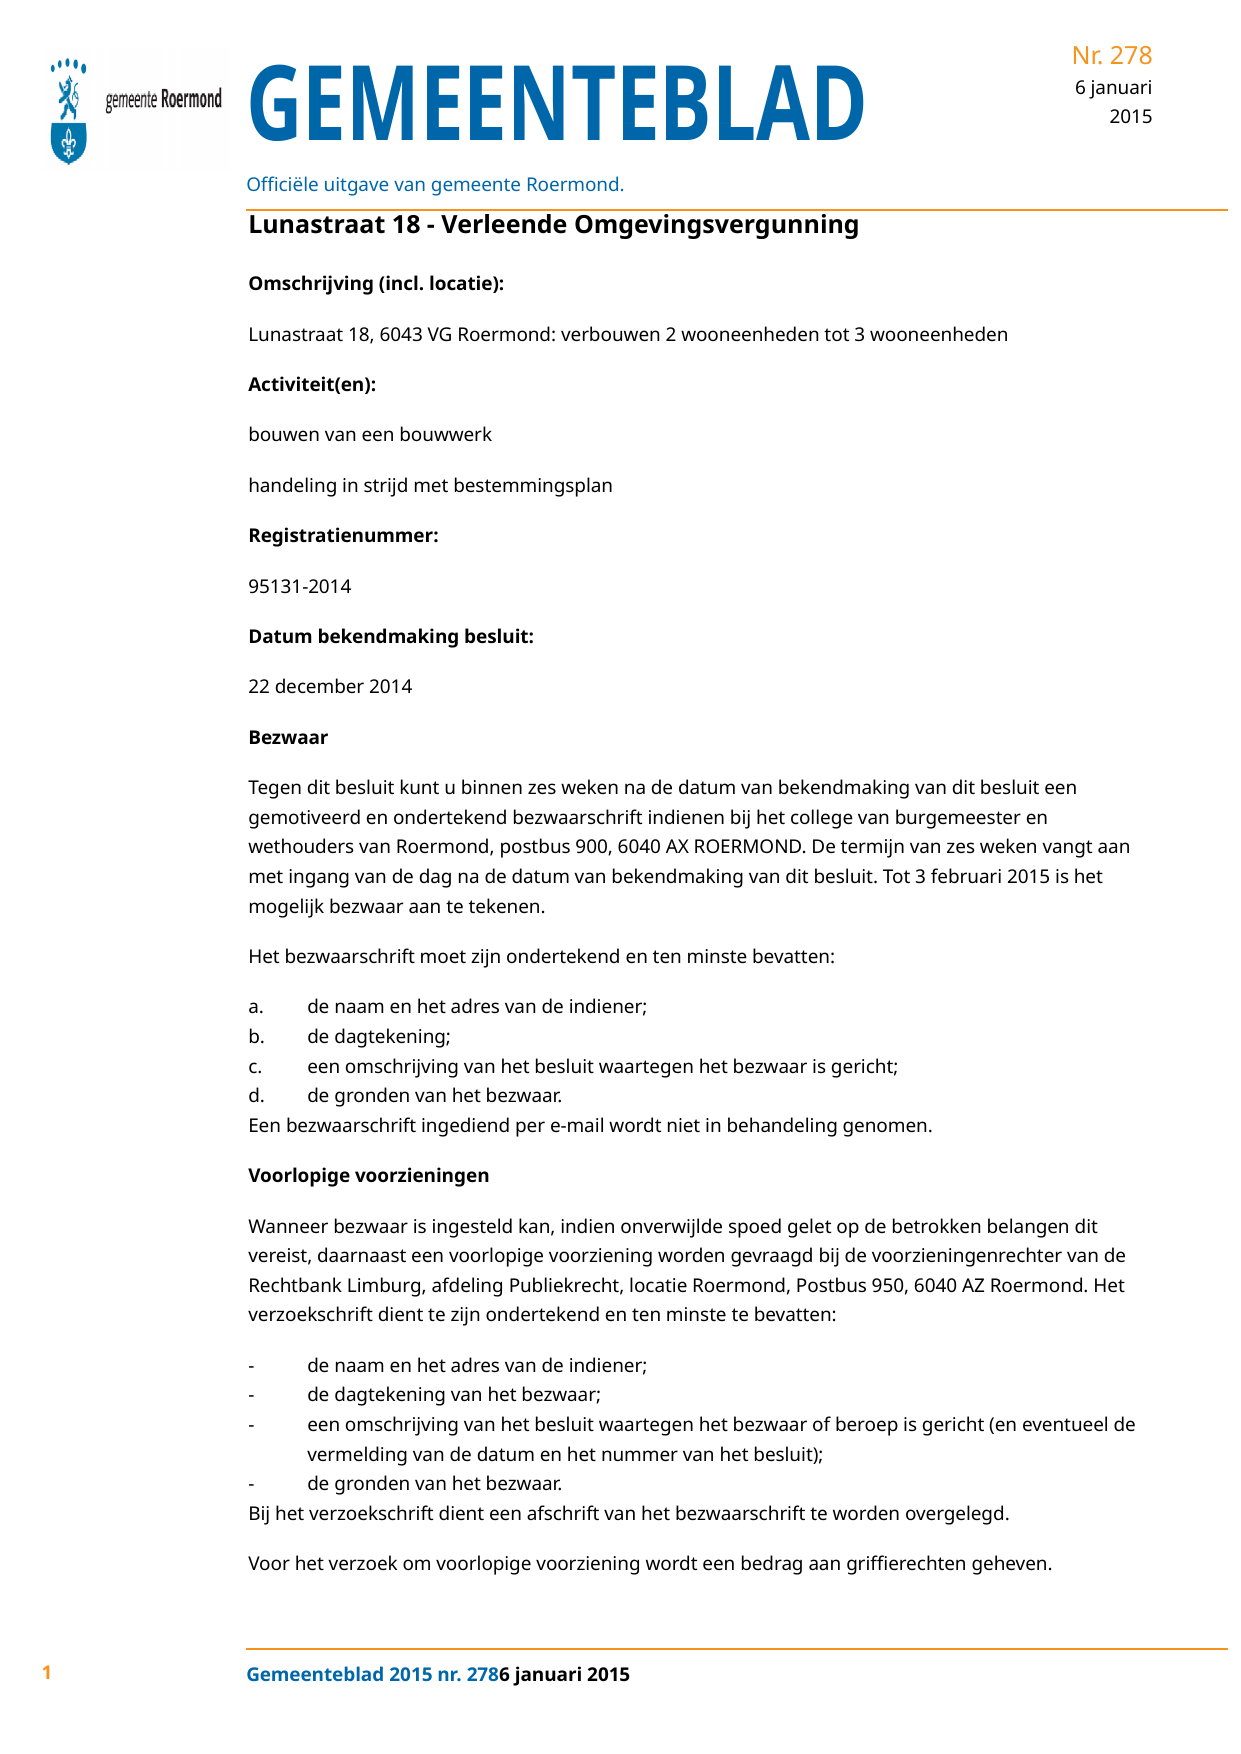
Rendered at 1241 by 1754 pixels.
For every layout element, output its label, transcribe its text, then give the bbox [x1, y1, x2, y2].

text Datum bekendmaking besluit: [248, 623, 1152, 649]
text Het bezwaarschrift moet zijn ondertekend en ten minste bevatten: [248, 943, 1152, 969]
text Voorlopige voorzieningen [248, 1162, 1152, 1188]
list de gronden van het bezwaar. [248, 1470, 1152, 1496]
text Lunastraat 18 - Verleende Omgevingsvergunning [248, 211, 1152, 241]
text Bij het verzoekschrift dient een afschrift van het bezwaarschrift te worden overgelegd. [248, 1500, 1152, 1526]
text Omschrijving (incl. locatie): [248, 270, 1152, 296]
text Activiteit(en): [248, 371, 1152, 397]
list de gronden van het bezwaar. [248, 1082, 1152, 1108]
text handeling in strijd met bestemmingsplan [248, 472, 1152, 498]
text 22 december 2014 [248, 674, 1152, 699]
list een omschrijving van het besluit waartegen het bezwaar of beroep is gericht (en eventueel de vermelding van de datum en het nummer van het besluit); [248, 1411, 1152, 1466]
list de dagtekening; [248, 1023, 1152, 1049]
text Wanneer bezwaar is ingesteld kan, indien onverwijlde spoed gelet op de betrokken belangen dit vereist, daarnaast een voorlopige voorziening worden gevraagd bij de voorzieningenrechter van de Rechtbank Limburg, afdeling Publiekrecht, locatie Roermond, Postbus 950, 6040 AZ Roermond. Het verzoekschrift dient te zijn ondertekend en ten minste te bevatten: [248, 1213, 1152, 1327]
list een omschrijving van het besluit waartegen het bezwaar is gericht; [248, 1053, 1152, 1078]
text Bezwaar [248, 724, 1152, 750]
picture [41, 47, 231, 172]
list de naam en het adres van de indiener; [248, 994, 1152, 1019]
text Een bezwaarschrift ingediend per e-mail wordt niet in behandeling genomen. [248, 1112, 1152, 1138]
text Lunastraat 18, 6043 VG Roermond: verbouwen 2 wooneenheden tot 3 wooneenheden [248, 321, 1152, 346]
text 95131-2014 [248, 573, 1152, 598]
list de dagtekening van het bezwaar; [248, 1382, 1152, 1407]
list de naam en het adres van de indiener; [248, 1352, 1152, 1378]
text Tegen dit besluit kunt u binnen zes weken na de datum van bekendmaking van dit besluit een gemotiveerd en ondertekend bezwaarschrift indienen bij het college van burgemeester en wethouders van Roermond, postbus 900, 6040 AX ROERMOND. De termijn van zes weken vangt aan met ingang van de dag na de datum van bekendmaking van dit besluit. Tot 3 februari 2015 is het mogelijk bezwaar aan te tekenen. [248, 774, 1152, 918]
text Voor het verzoek om voorlopige voorziening wordt een bedrag aan griffierechten geheven. [248, 1550, 1152, 1576]
text Registratienummer: [248, 522, 1152, 548]
text bouwen van een bouwwerk [248, 422, 1152, 447]
